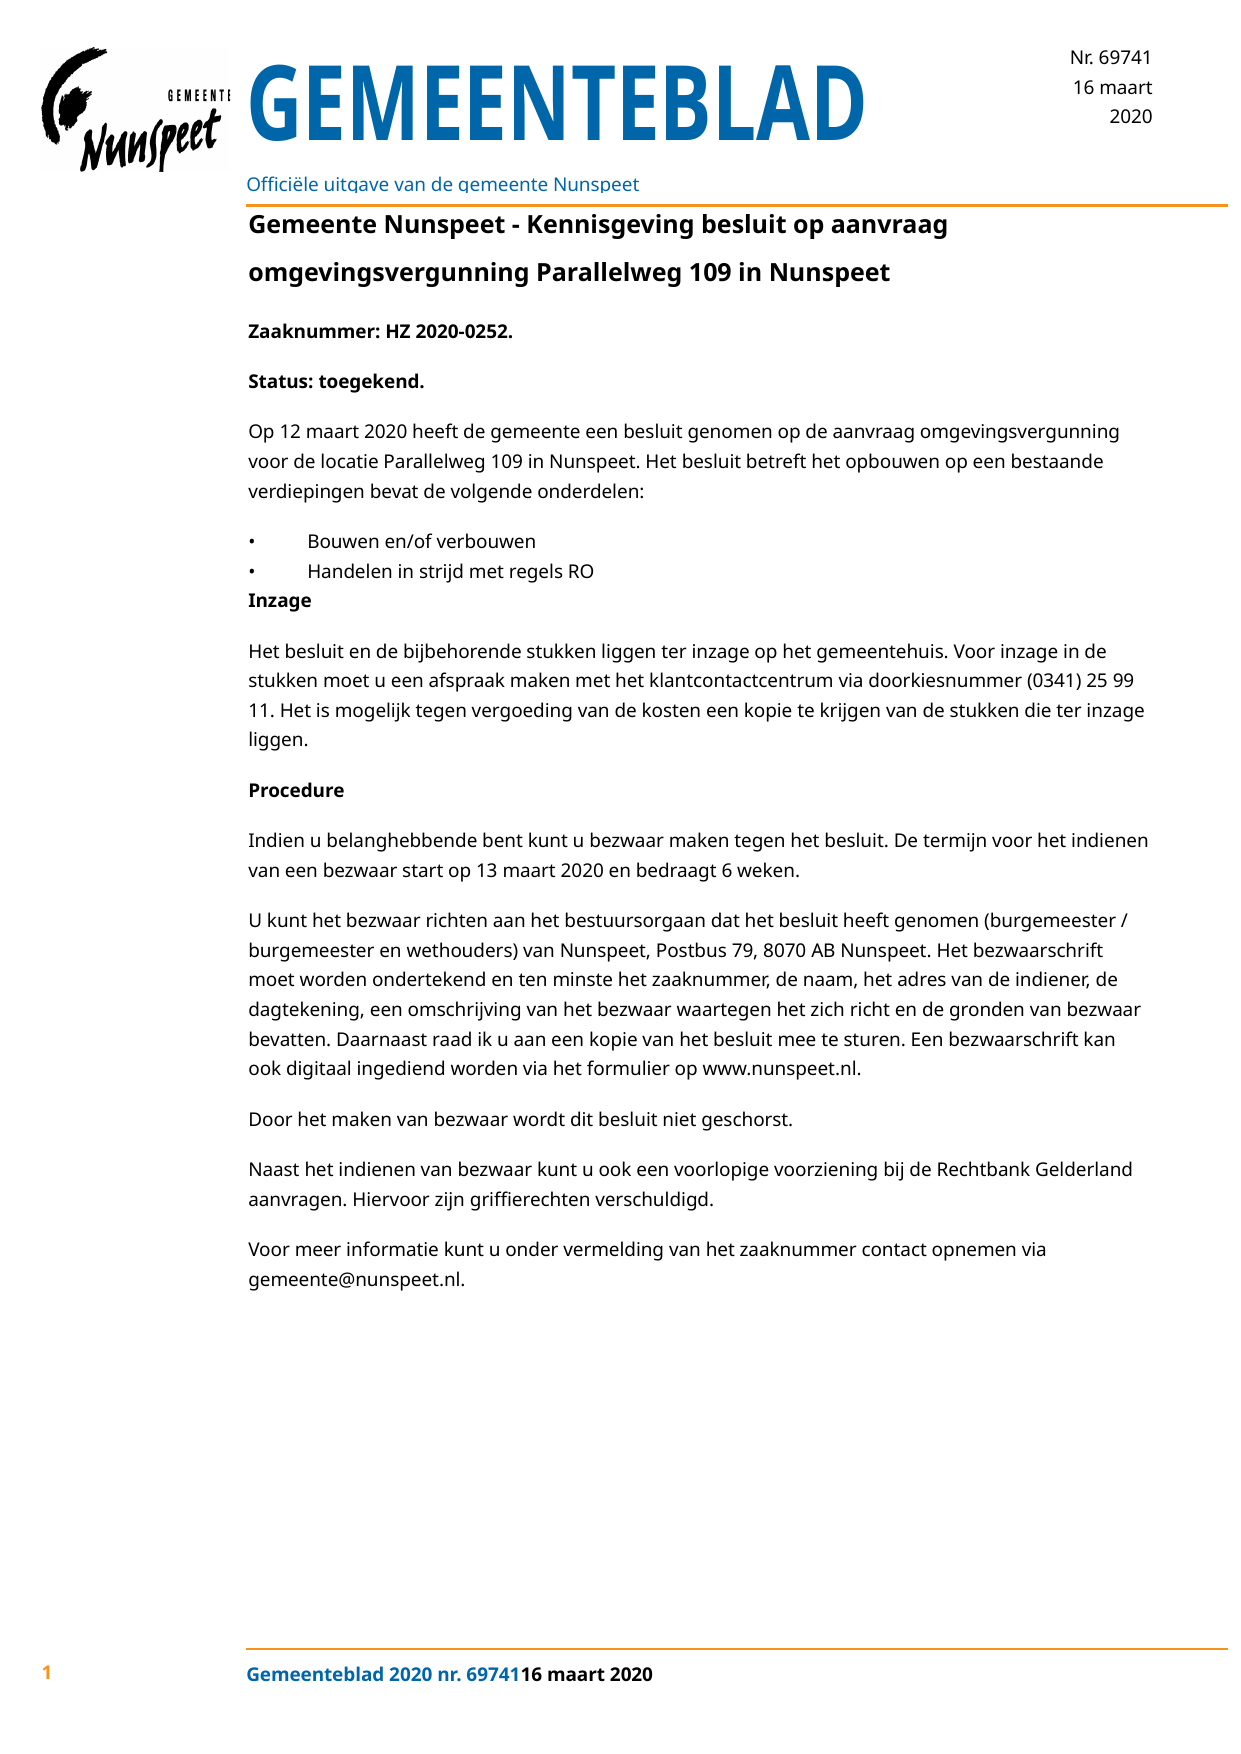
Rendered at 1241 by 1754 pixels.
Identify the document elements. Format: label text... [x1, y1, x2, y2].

text Zaaknummer: HZ 2020-0252. [248, 318, 1152, 344]
text Naast het indienen van bezwaar kunt u ook een voorlopige voorziening bij de Rechtbank Gelderland aanvragen. Hiervoor zijn griffierechten verschuldigd. [248, 1156, 1152, 1212]
text Het besluit en de bijbehorende stukken liggen ter inzage op het gemeentehuis. Voor inzage in de stukken moet u een afspraak maken met het klantcontactcentrum via doorkiesnummer (0341) 25 99 11. Het is mogelijk tegen vergoeding van de kosten een kopie te krijgen van de stukken die ter inzage liggen. [248, 638, 1152, 752]
text U kunt het bezwaar richten aan het bestuursorgaan dat het besluit heeft genomen (burgemeester / burgemeester en wethouders) van Nunspeet, Postbus 79, 8070 AB Nunspeet. Het bezwaarschrift moet worden ondertekend en ten minste het zaaknummer, de naam, het adres van de indiener, de dagtekening, een omschrijving van het bezwaar waartegen het zich richt en de gronden van bezwaar bevatten. Daarnaast raad ik u aan een kopie van het besluit mee te sturen. Een bezwaarschrift kan ook digitaal ingediend worden via het formulier op www.nunspeet.nl. [248, 907, 1152, 1081]
text Door het maken van bezwaar wordt dit besluit niet geschorst. [248, 1106, 1152, 1132]
text Inzage [248, 587, 1152, 613]
text Gemeente Nunspeet - Kennisgeving besluit op aanvraag omgevingsvergunning Parallelweg 109 in Nunspeet [248, 207, 1152, 288]
list Handelen in strijd met regels RO [248, 558, 1152, 584]
text Op 12 maart 2020 heeft de gemeente een besluit genomen op de aanvraag omgevingsvergunning voor de locatie Parallelweg 109 in Nunspeet. Het besluit betreft het opbouwen op een bestaande verdiepingen bevat de volgende onderdelen: [248, 419, 1152, 504]
picture [41, 47, 231, 172]
text Procedure [248, 777, 1152, 803]
text Indien u belanghebbende bent kunt u bezwaar maken tegen het besluit. De termijn voor het indienen van een bezwaar start op 13 maart 2020 en bedraagt 6 weken. [248, 827, 1152, 883]
text Voor meer informatie kunt u onder vermelding van het zaaknummer contact opnemen via gemeente@nunspeet.nl. [248, 1236, 1152, 1292]
text Status: toegekend. [248, 368, 1152, 394]
list Bouwen en/of verbouwen [248, 528, 1152, 554]
